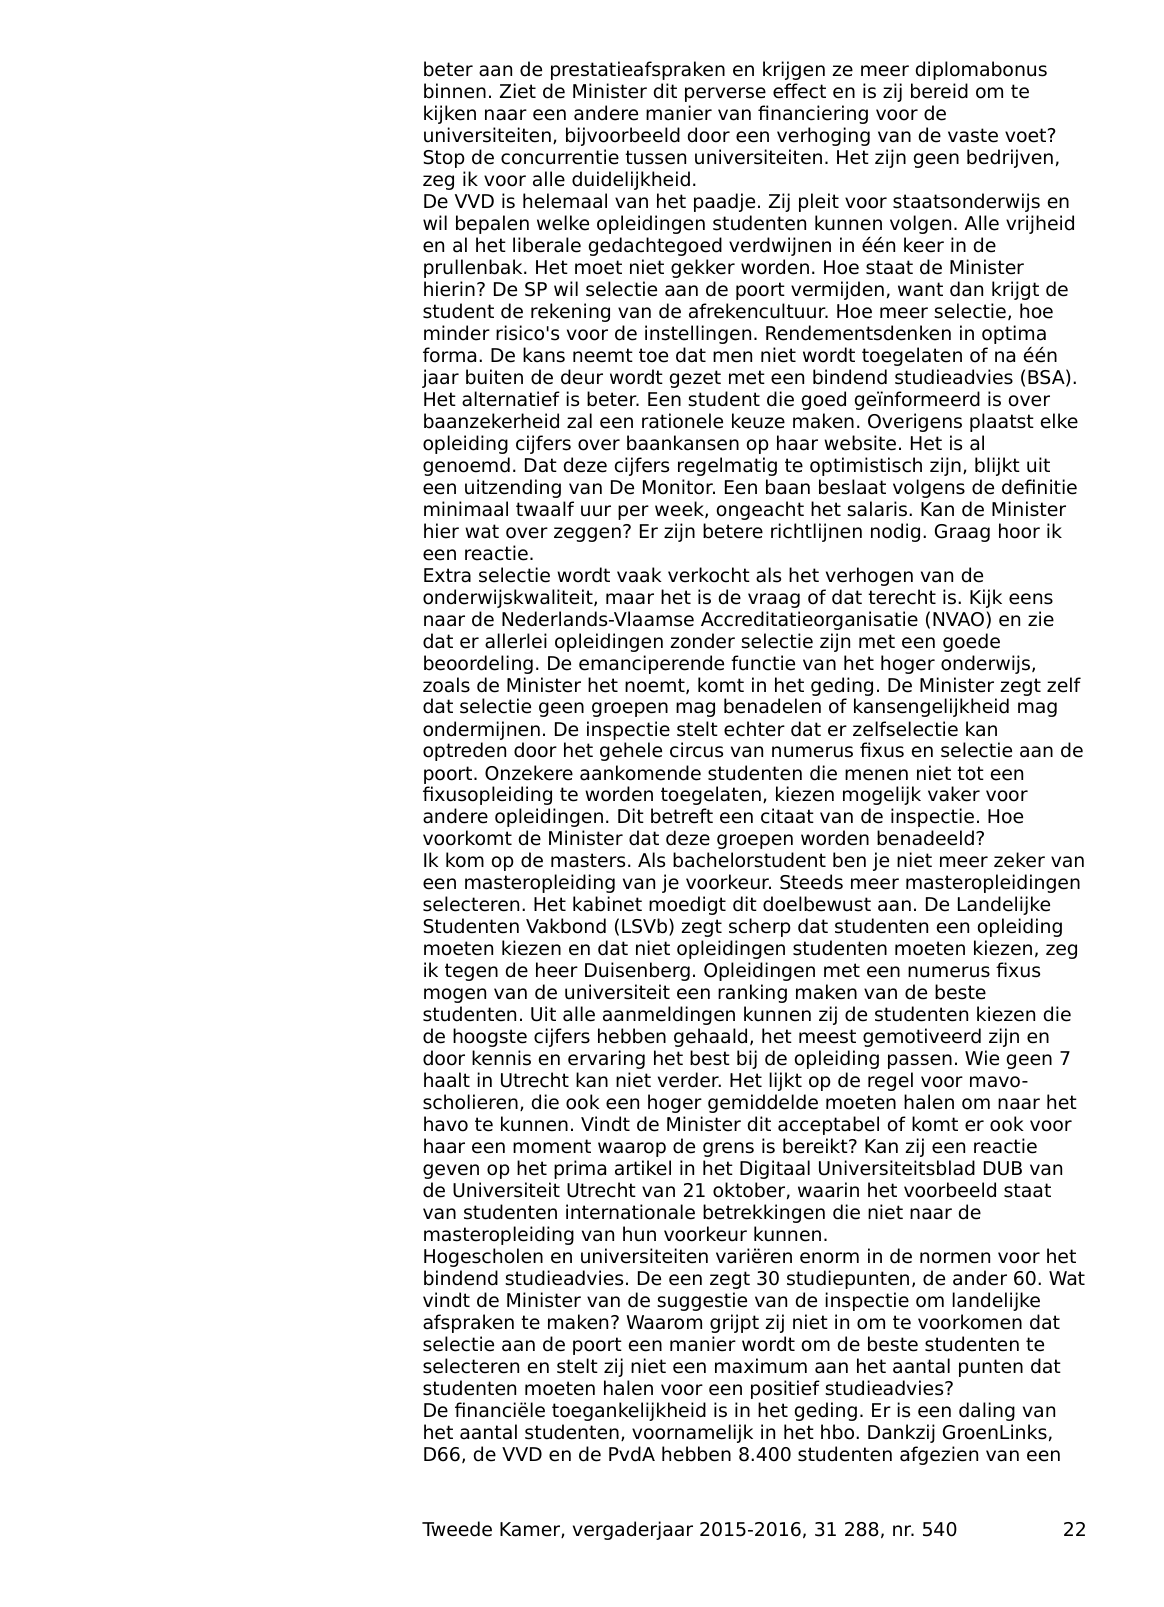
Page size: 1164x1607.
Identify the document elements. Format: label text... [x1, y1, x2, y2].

text Extra selectie wordt vaak verkocht als het verhogen van de onderwijskwaliteit, maar het is de vraag of dat terecht is. Kijk eens naar de Nederlands-Vlaamse Accreditatieorganisatie (NVAO) en zie dat er allerlei opleidingen zonder selectie zijn met een goede beoordeling. De emanciperende functie van het hoger onderwijs, zoals de Minister het noemt, komt in het geding. De Minister zegt zelf dat selectie geen groepen mag benadelen of kansengelijkheid mag ondermijnen. De inspectie stelt echter dat er zelfselectie kan optreden door het gehele circus van numerus fixus en selectie aan de poort. Onzekere aankomende studenten die menen niet tot een fixusopleiding te worden toegelaten, kiezen mogelijk vaker voor andere opleidingen. Dit betreft een citaat van de inspectie. Hoe voorkomt de Minister dat deze groepen worden benadeeld? [422, 564, 1087, 850]
text De VVD is helemaal van het paadje. Zij pleit voor staatsonderwijs en wil bepalen welke opleidingen studenten kunnen volgen. Alle vrijheid en al het liberale gedachtegoed verdwijnen in één keer in de prullenbak. Het moet niet gekker worden. Hoe staat de Minister hierin? De SP wil selectie aan de poort vermijden, want dan krijgt de student de rekening van de afrekencultuur. Hoe meer selectie, hoe minder risico's voor de instellingen. Rendementsdenken in optima forma. De kans neemt toe dat men niet wordt toegelaten of na één jaar buiten de deur wordt gezet met een bindend studieadvies (BSA). Het alternatief is beter. Een student die goed geïnformeerd is over baanzekerheid zal een rationele keuze maken. Overigens plaatst elke opleiding cijfers over baankansen op haar website. Het is al genoemd. Dat deze cijfers regelmatig te optimistisch zijn, blijkt uit een uitzending van De Monitor. Een baan beslaat volgens de definitie minimaal twaalf uur per week, ongeacht het salaris. Kan de Minister hier wat over zeggen? Er zijn betere richtlijnen nodig. Graag hoor ik een reactie. [422, 191, 1087, 564]
text Ik kom op de masters. Als bachelorstudent ben je niet meer zeker van een masteropleiding van je voorkeur. Steeds meer masteropleidingen selecteren. Het kabinet moedigt dit doelbewust aan. De Landelijke Studenten Vakbond (LSVb) zegt scherp dat studenten een opleiding moeten kiezen en dat niet opleidingen studenten moeten kiezen, zeg ik tegen de heer Duisenberg. Opleidingen met een numerus fixus mogen van de universiteit een ranking maken van de beste studenten. Uit alle aanmeldingen kunnen zij de studenten kiezen die de hoogste cijfers hebben gehaald, het meest gemotiveerd zijn en door kennis en ervaring het best bij de opleiding passen. Wie geen 7 haalt in Utrecht kan niet verder. Het lijkt op de regel voor mavo-scholieren, die ook een hoger gemiddelde moeten halen om naar het havo te kunnen. Vindt de Minister dit acceptabel of komt er ook voor haar een moment waarop de grens is bereikt? Kan zij een reactie geven op het prima artikel in het Digitaal Universiteitsblad DUB van de Universiteit Utrecht van 21 oktober, waarin het voorbeeld staat van studenten internationale betrekkingen die niet naar de masteropleiding van hun voorkeur kunnen. [422, 850, 1087, 1246]
text De financiële toegankelijkheid is in het geding. Er is een daling van het aantal studenten, voornamelijk in het hbo. Dankzij GroenLinks, D66, de VVD en de PvdA hebben 8.400 studenten afgezien van een [422, 1400, 1087, 1466]
text Hogescholen en universiteiten variëren enorm in de normen voor het bindend studieadvies. De een zegt 30 studiepunten, de ander 60. Wat vindt de Minister van de suggestie van de inspectie om landelijke afspraken te maken? Waarom grijpt zij niet in om te voorkomen dat selectie aan de poort een manier wordt om de beste studenten te selecteren en stelt zij niet een maximum aan het aantal punten dat studenten moeten halen voor een positief studieadvies? [422, 1246, 1087, 1400]
text beter aan de prestatieafspraken en krijgen ze meer diplomabonus binnen. Ziet de Minister dit perverse effect en is zij bereid om te kijken naar een andere manier van financiering voor de universiteiten, bijvoorbeeld door een verhoging van de vaste voet? Stop de concurrentie tussen universiteiten. Het zijn geen bedrijven, zeg ik voor alle duidelijkheid. [422, 59, 1087, 191]
